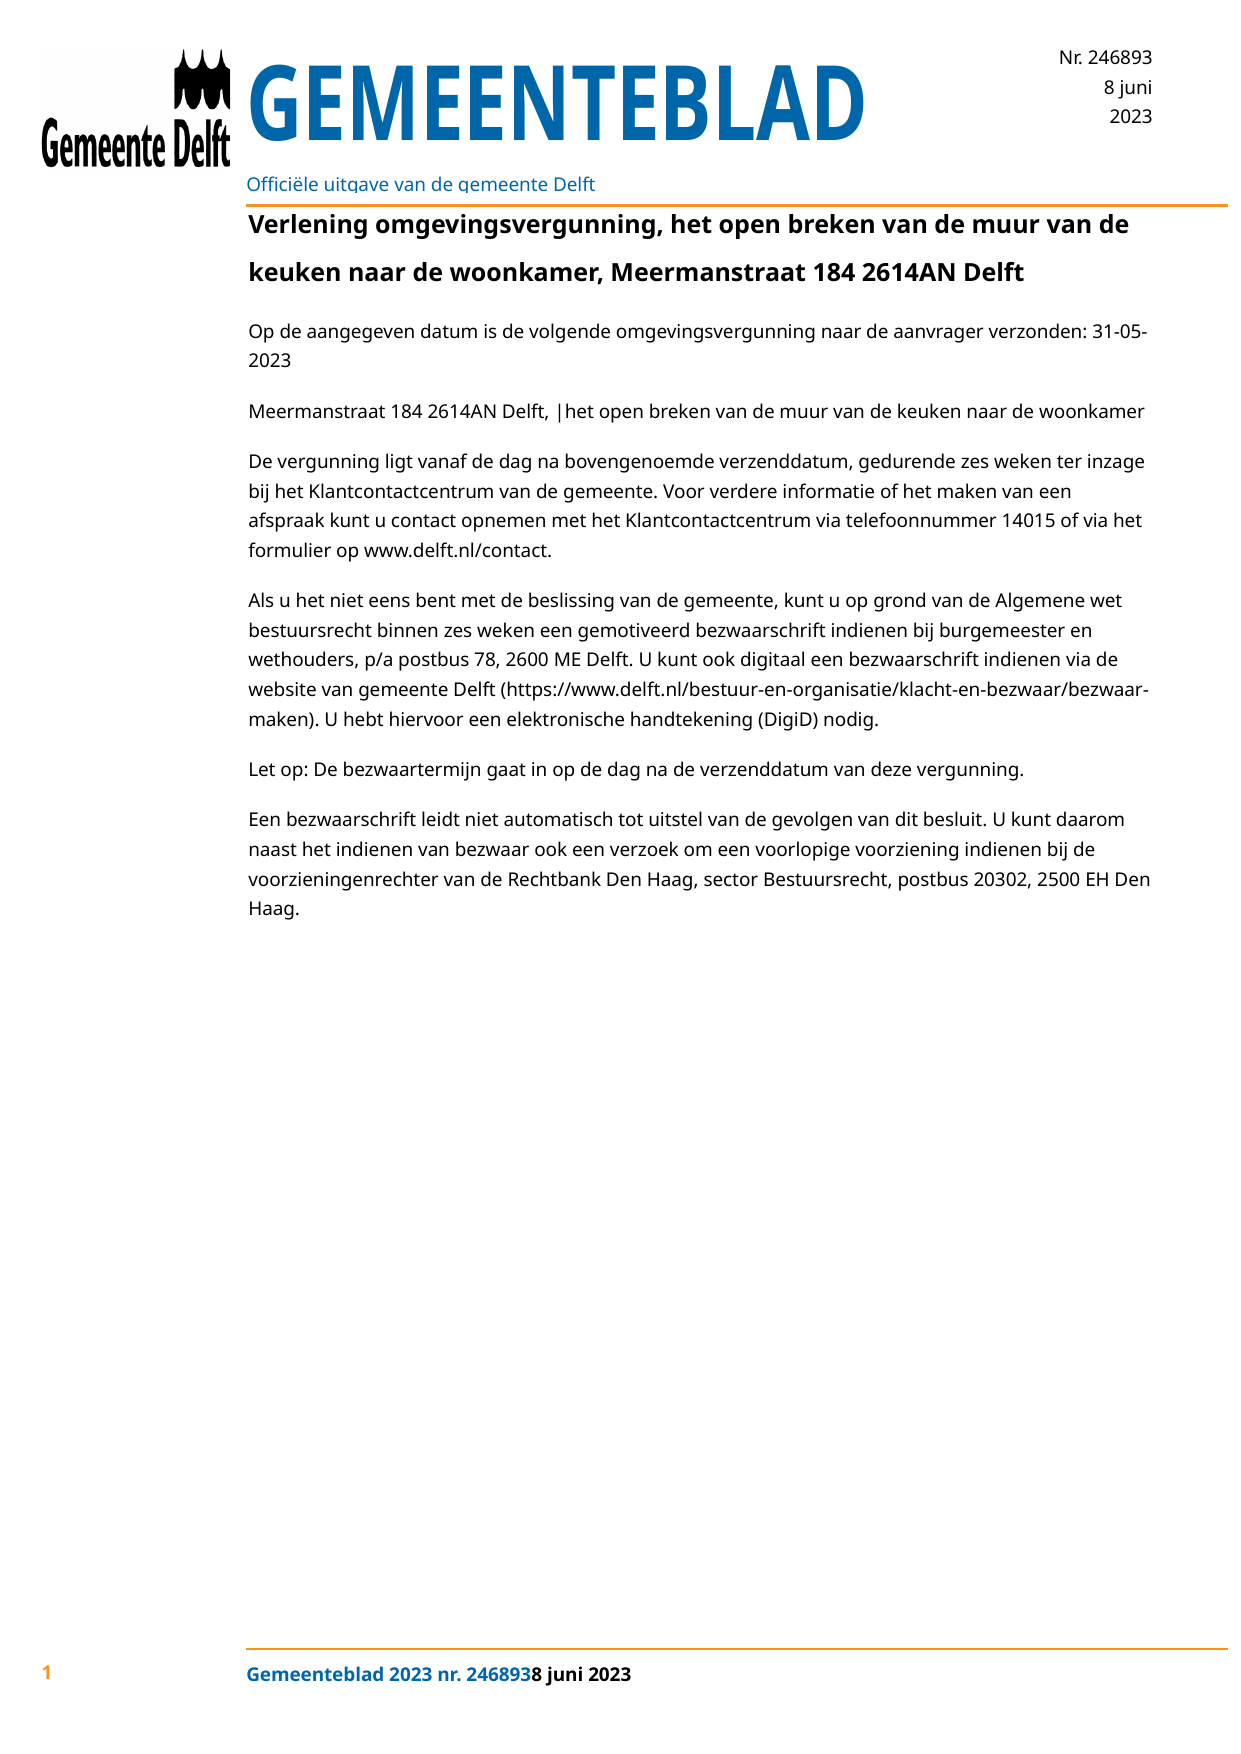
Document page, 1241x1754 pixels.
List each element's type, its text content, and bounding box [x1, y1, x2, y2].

text Als u het niet eens bent met de beslissing van de gemeente, kunt u op grond van de Algemene wet bestuursrecht binnen zes weken een gemotiveerd bezwaarschrift indienen bij burgemeester en wethouders, p/a postbus 78, 2600 ME Delft. U kunt ook digitaal een bezwaarschrift indienen via de website van gemeente Delft (https://www.delft.nl/bestuur-en-organisatie/klacht-en-bezwaar/bezwaar-maken). U hebt hiervoor een elektronische handtekening (DigiD) nodig. [248, 587, 1152, 732]
text Verlening omgevingsvergunning, het open breken van de muur van de keuken naar de woonkamer, Meermanstraat 184 2614AN Delft [248, 207, 1152, 288]
text Een bezwaarschrift leidt niet automatisch tot uitstel van de gevolgen van dit besluit. U kunt daarom naast het indienen van bezwaar ook een verzoek om een voorlopige voorziening indienen bij de voorzieningenrechter van de Rechtbank Den Haag, sector Bestuursrecht, postbus 20302, 2500 EH Den Haag. [248, 807, 1152, 921]
text De vergunning ligt vanaf de dag na bovengenoemde verzenddatum, gedurende zes weken ter inzage bij het Klantcontactcentrum van de gemeente. Voor verdere informatie of het maken van een afspraak kunt u contact opnemen met het Klantcontactcentrum via telefoonnummer 14015 of via het formulier op www.delft.nl/contact. [248, 448, 1152, 563]
text Op de aangegeven datum is de volgende omgevingsvergunning naar de aanvrager verzonden: 31-05-2023 [248, 318, 1152, 373]
picture [41, 47, 231, 172]
text Meermanstraat 184 2614AN Delft, |het open breken van de muur van de keuken naar de woonkamer [248, 398, 1152, 424]
text Let op: De bezwaartermijn gaat in op de dag na de verzenddatum van deze vergunning. [248, 756, 1152, 782]
